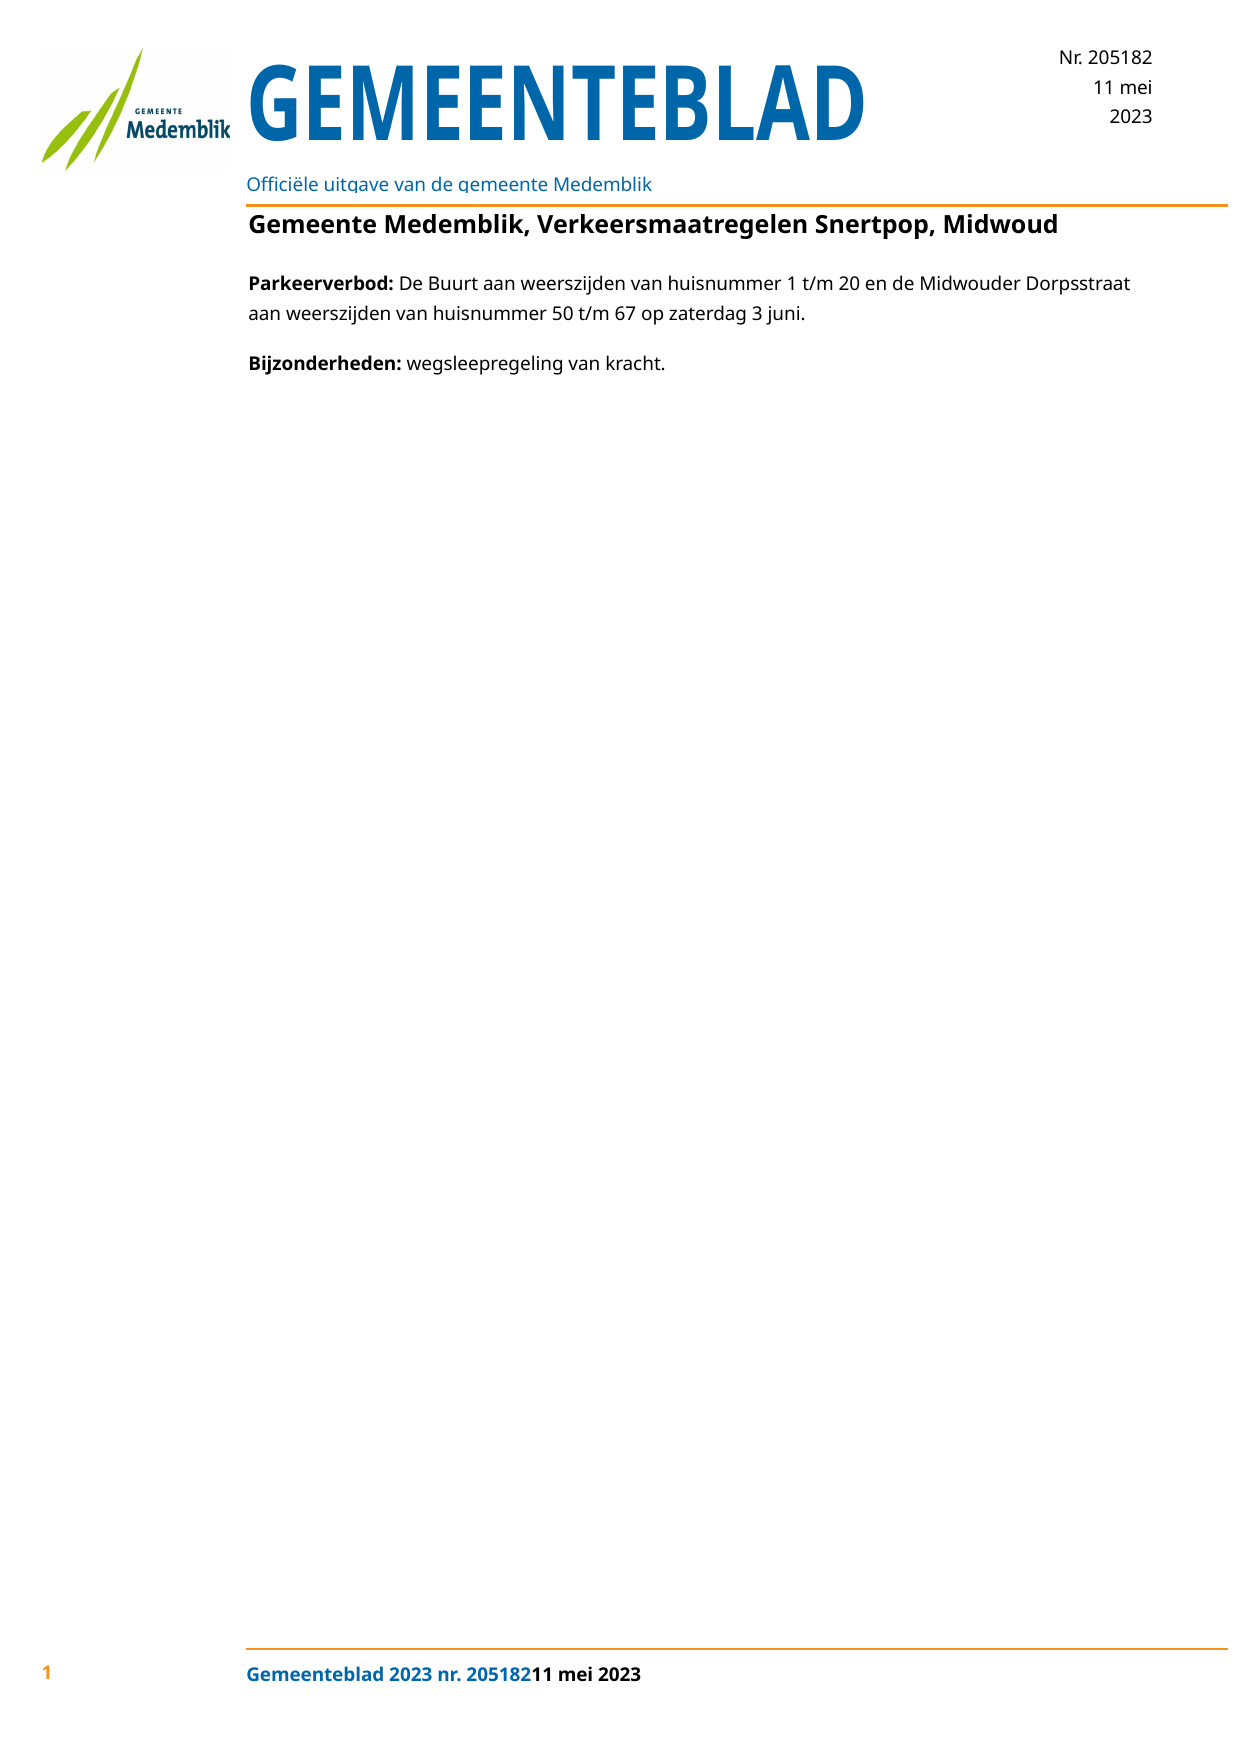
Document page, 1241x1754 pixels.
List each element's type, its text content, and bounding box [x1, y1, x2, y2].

picture [41, 47, 231, 172]
text Bijzonderheden: wegsleepregeling van kracht. [248, 350, 1152, 376]
text Gemeente Medemblik, Verkeersmaatregelen Snertpop, Midwoud [248, 207, 1152, 241]
text Parkeerverbod: De Buurt aan weerszijden van huisnummer 1 t/m 20 en de Midwouder Dorpsstraat aan weerszijden van huisnummer 50 t/m 67 op zaterdag 3 juni. [248, 270, 1152, 326]
